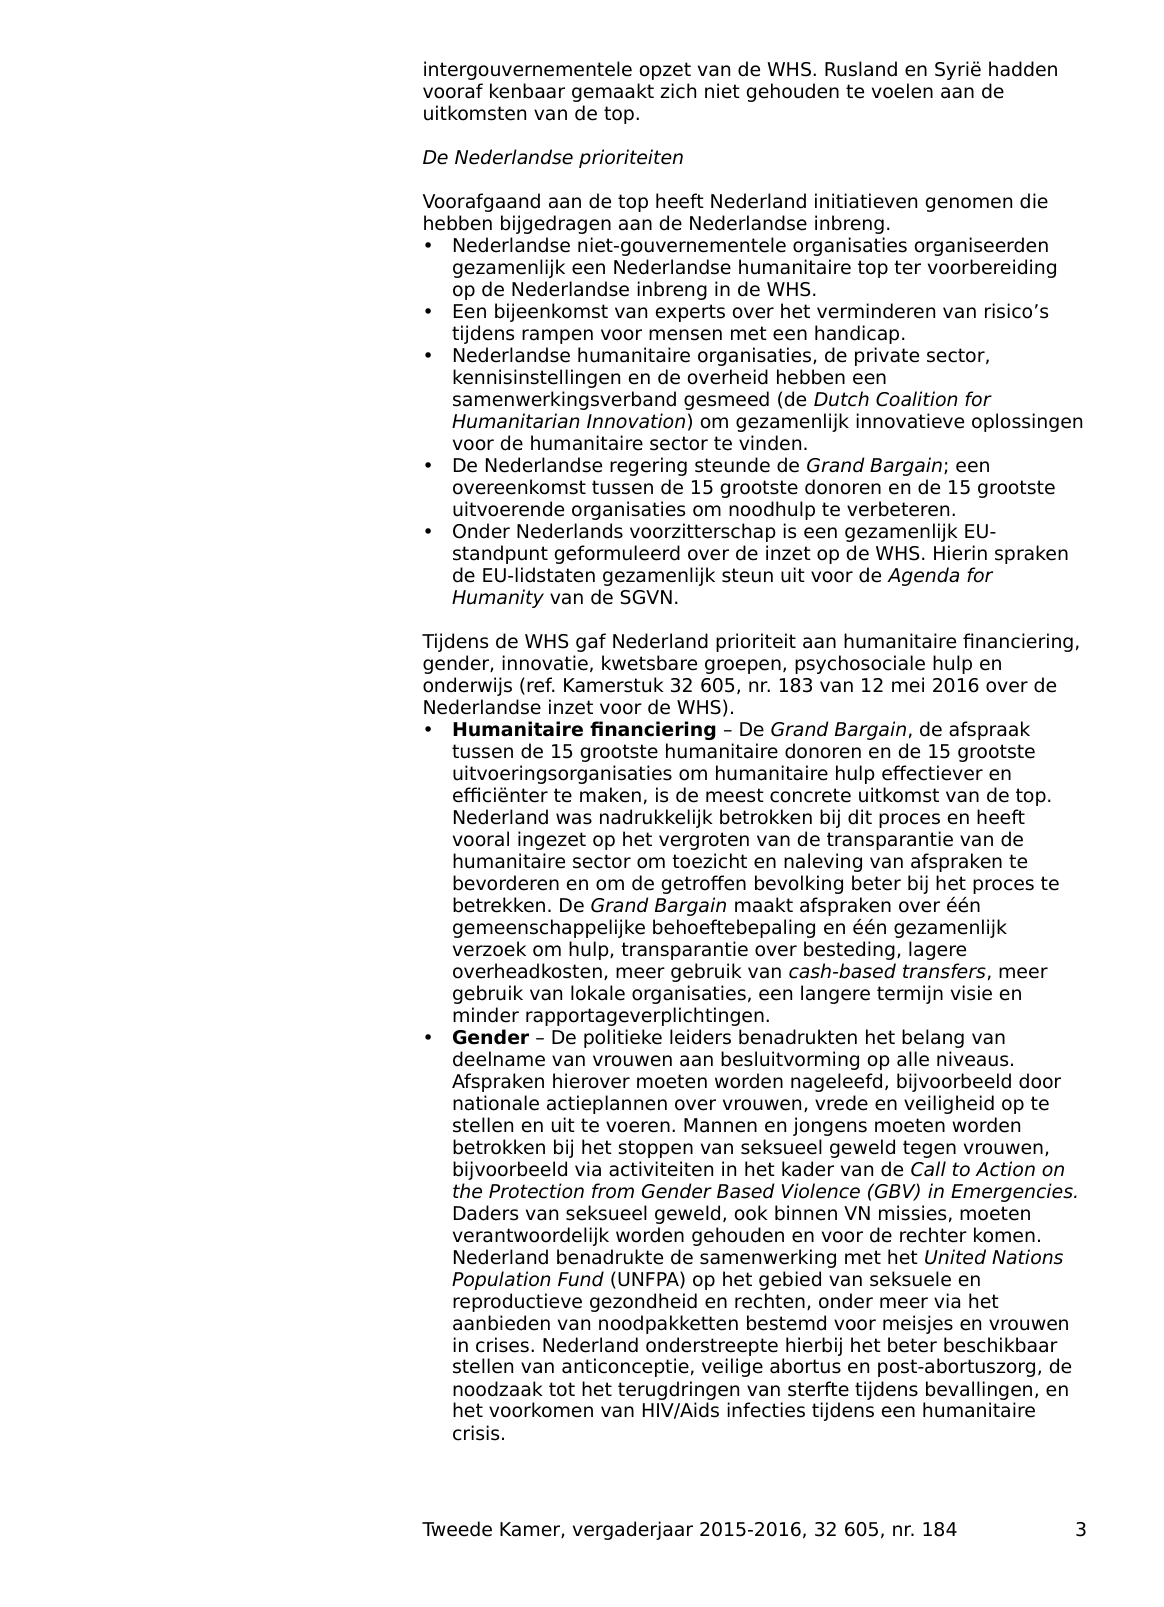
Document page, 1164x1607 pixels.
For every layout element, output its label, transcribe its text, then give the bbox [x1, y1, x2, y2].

text • Een bijeenkomst van experts over het verminderen van risico’s tijdens rampen voor mensen met een handicap. [422, 301, 1087, 345]
text Voorafgaand aan de top heeft Nederland initiatieven genomen die hebben bijgedragen aan de Nederlandse inbreng. [422, 191, 1087, 235]
text • Onder Nederlands voorzitterschap is een gezamenlijk EU-standpunt geformuleerd over de inzet op de WHS. Hierin spraken de EU-lidstaten gezamenlijk steun uit voor de Agenda for Humanity van de SGVN. [422, 521, 1087, 609]
text • De Nederlandse regering steunde de Grand Bargain; een overeenkomst tussen de 15 grootste donoren en de 15 grootste uitvoerende organisaties om noodhulp te verbeteren. [422, 455, 1087, 521]
text intergouvernementele opzet van de WHS. Rusland en Syrië hadden vooraf kenbaar gemaakt zich niet gehouden te voelen aan de uitkomsten van de top. [422, 59, 1087, 125]
text Tijdens de WHS gaf Nederland prioriteit aan humanitaire financiering, gender, innovatie, kwetsbare groepen, psychosociale hulp en onderwijs (ref. Kamerstuk 32 605, nr. 183 van 12 mei 2016 over de Nederlandse inzet voor de WHS). [422, 631, 1087, 719]
text • Nederlandse niet-gouvernementele organisaties organiseerden gezamenlijk een Nederlandse humanitaire top ter voorbereiding op de Nederlandse inbreng in de WHS. [422, 235, 1087, 301]
subtitle De Nederlandse prioriteiten [422, 147, 1087, 169]
text • Nederlandse humanitaire organisaties, de private sector, kennisinstellingen en de overheid hebben een samenwerkingsverband gesmeed (de Dutch Coalition for Humanitarian Innovation) om gezamenlijk innovatieve oplossingen voor de humanitaire sector te vinden. [422, 345, 1087, 455]
text • Gender – De politieke leiders benadrukten het belang van deelname van vrouwen aan besluitvorming op alle niveaus. Afspraken hierover moeten worden nageleefd, bijvoorbeeld door nationale actieplannen over vrouwen, vrede en veiligheid op te stellen en uit te voeren. Mannen en jongens moeten worden betrokken bij het stoppen van seksueel geweld tegen vrouwen, bijvoorbeeld via activiteiten in het kader van de Call to Action on the Protection from Gender Based Violence (GBV) in Emergencies. Daders van seksueel geweld, ook binnen VN missies, moeten verantwoordelijk worden gehouden en voor de rechter komen. Nederland benadrukte de samenwerking met het United Nations Population Fund (UNFPA) op het gebied van seksuele en reproductieve gezondheid en rechten, onder meer via het aanbieden van noodpakketten bestemd voor meisjes en vrouwen in crises. Nederland onderstreepte hierbij het beter beschikbaar stellen van anticonceptie, veilige abortus en post-abortuszorg, de noodzaak tot het terugdringen van sterfte tijdens bevallingen, en het voorkomen van HIV/Aids infecties tijdens een humanitaire crisis. [422, 1027, 1087, 1444]
text • Humanitaire financiering – De Grand Bargain, de afspraak tussen de 15 grootste humanitaire donoren en de 15 grootste uitvoeringsorganisaties om humanitaire hulp effectiever en efficiënter te maken, is de meest concrete uitkomst van de top. Nederland was nadrukkelijk betrokken bij dit proces en heeft vooral ingezet op het vergroten van de transparantie van de humanitaire sector om toezicht en naleving van afspraken te bevorderen en om de getroffen bevolking beter bij het proces te betrekken. De Grand Bargain maakt afspraken over één gemeenschappelijke behoeftebepaling en één gezamenlijk verzoek om hulp, transparantie over besteding, lagere overheadkosten, meer gebruik van cash-based transfers, meer gebruik van lokale organisaties, een langere termijn visie en minder rapportageverplichtingen. [422, 719, 1087, 1027]
